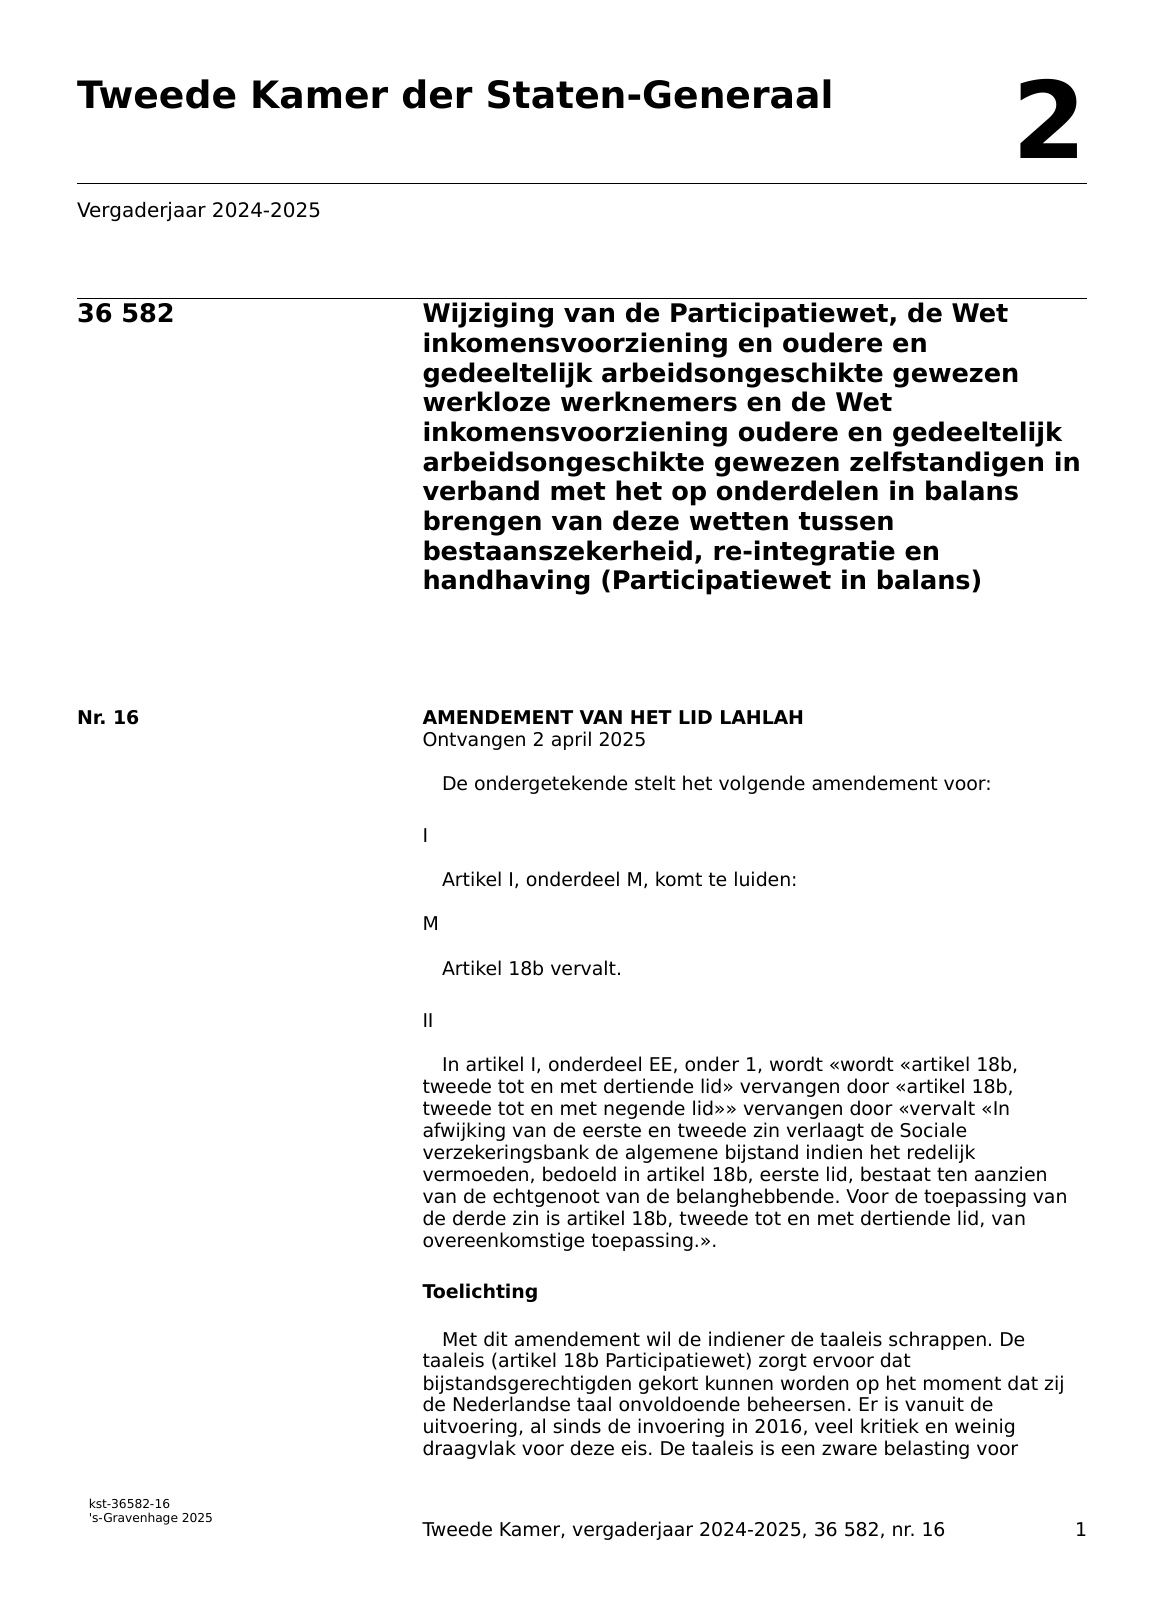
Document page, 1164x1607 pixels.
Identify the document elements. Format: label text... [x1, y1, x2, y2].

subtitle Nr. 16 AMENDEMENT VAN HET LID LAHLAH [77, 707, 1087, 729]
text Artikel I, onderdeel M, komt te luiden: [422, 869, 1087, 891]
table_header Tweede Kamer der Staten-Generaal [77, 59, 886, 183]
subtitle II [422, 1009, 1087, 1031]
table_header 2 [886, 59, 1087, 183]
text Artikel 18b vervalt. [422, 957, 1087, 979]
text M [422, 913, 1087, 935]
text In artikel I, onderdeel EE, onder 1, wordt «wordt «artikel 18b, tweede tot en met dertiende lid» vervangen door «artikel 18b, tweede tot en met negende lid»» vervangen door «vervalt «In afwijking van de eerste en tweede zin verlaagt de Sociale verzekeringsbank de algemene bijstand indien het redelijk vermoeden, bedoeld in artikel 18b, eerste lid, bestaat ten aanzien van de echtgenoot van de belanghebbende. Voor de toepassing van de derde zin is artikel 18b, tweede tot en met dertiende lid, van overeenkomstige toepassing.». [422, 1054, 1087, 1251]
text 's-Gravenhage 2025 [88, 1511, 323, 1525]
table_cell Vergaderjaar 2024-2025 [77, 184, 1087, 298]
text Met dit amendement wil de indiener de taaleis schrappen. De taaleis (artikel 18b Participatiewet) zorgt ervoor dat bijstandsgerechtigden gekort kunnen worden op het moment dat zij de Nederlandse taal onvoldoende beheersen. Er is vanuit de uitvoering, al sinds de invoering in 2016, veel kritiek en weinig draagvlak voor deze eis. De taaleis is een zware belasting voor [422, 1328, 1087, 1460]
subtitle Toelichting [422, 1281, 1087, 1303]
subtitle I [422, 825, 1087, 847]
text De ondergetekende stelt het volgende amendement voor: [422, 773, 1087, 795]
text kst-36582-16 [88, 1497, 323, 1511]
subtitle 36 582 Wijziging van de Participatiewet, de Wet inkomensvoorziening en oudere en gedeeltelijk arbeidsongeschikte gewezen werkloze werknemers en de Wet inkomensvoorziening oudere en gedeeltelijk arbeidsongeschikte gewezen zelfstandigen in verband met het op onderdelen in balans brengen van deze wetten tussen bestaanszekerheid, re-integratie en handhaving (Participatiewet in balans) [77, 299, 1087, 596]
text Ontvangen 2 april 2025 [422, 729, 1087, 751]
